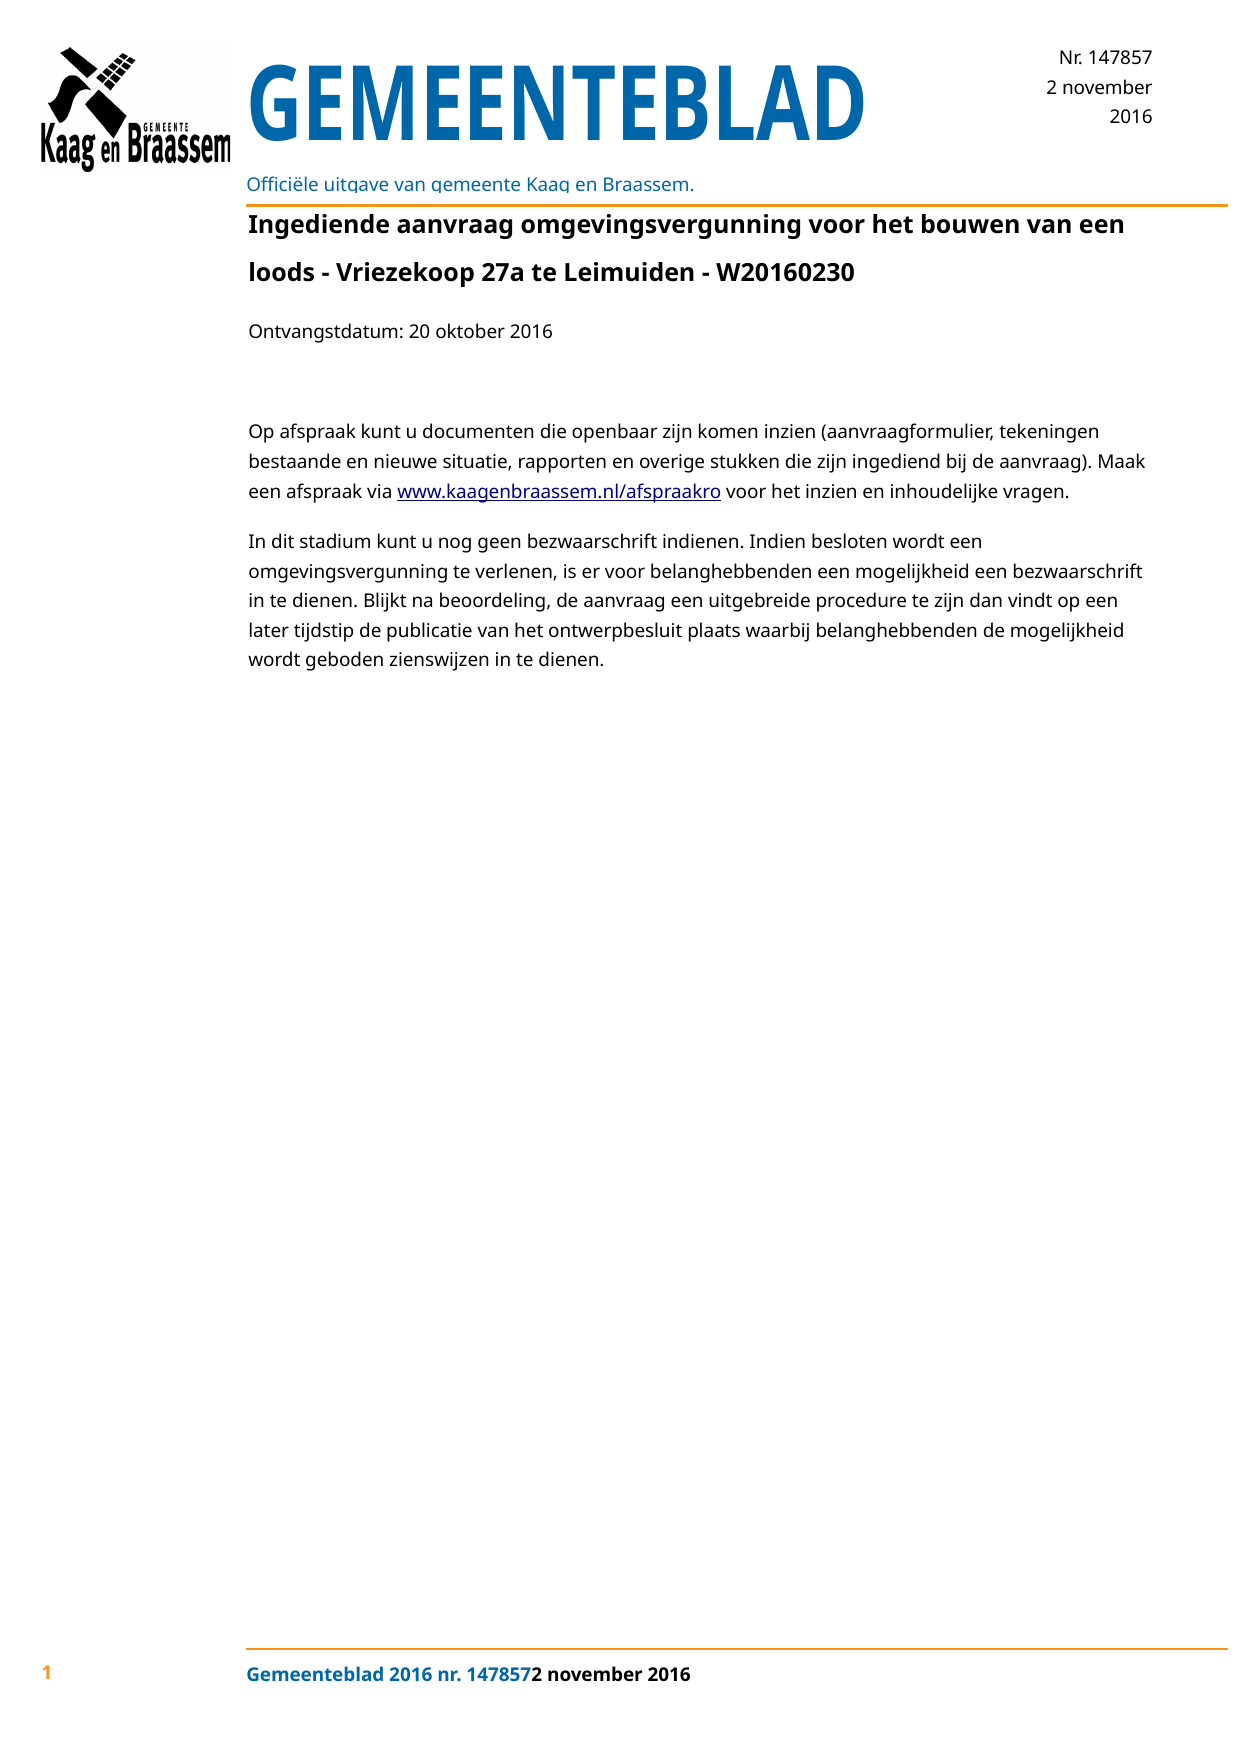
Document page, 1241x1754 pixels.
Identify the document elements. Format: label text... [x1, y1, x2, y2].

picture [41, 47, 231, 172]
text Op afspraak kunt u documenten die openbaar zijn komen inzien (aanvraagformulier, tekeningen bestaande en nieuwe situatie, rapporten en overige stukken die zijn ingediend bij de aanvraag). Maak een afspraak via www.kaagenbraassem.nl/afspraakro voor het inzien en inhoudelijke vragen. [248, 419, 1152, 504]
text Ingediende aanvraag omgevingsvergunning voor het bouwen van een loods - Vriezekoop 27a te Leimuiden - W20160230 [248, 207, 1152, 288]
text Ontvangstdatum: 20 oktober 2016 [248, 318, 1152, 344]
text In dit stadium kunt u nog geen bezwaarschrift indienen. Indien besloten wordt een omgevingsvergunning te verlenen, is er voor belanghebbenden een mogelijkheid een bezwaarschrift in te dienen. Blijkt na beoordeling, de aanvraag een uitgebreide procedure te zijn dan vindt op een later tijdstip de publicatie van het ontwerpbesluit plaats waarbij belanghebbenden de mogelijkheid wordt geboden zienswijzen in te dienen. [248, 528, 1152, 672]
